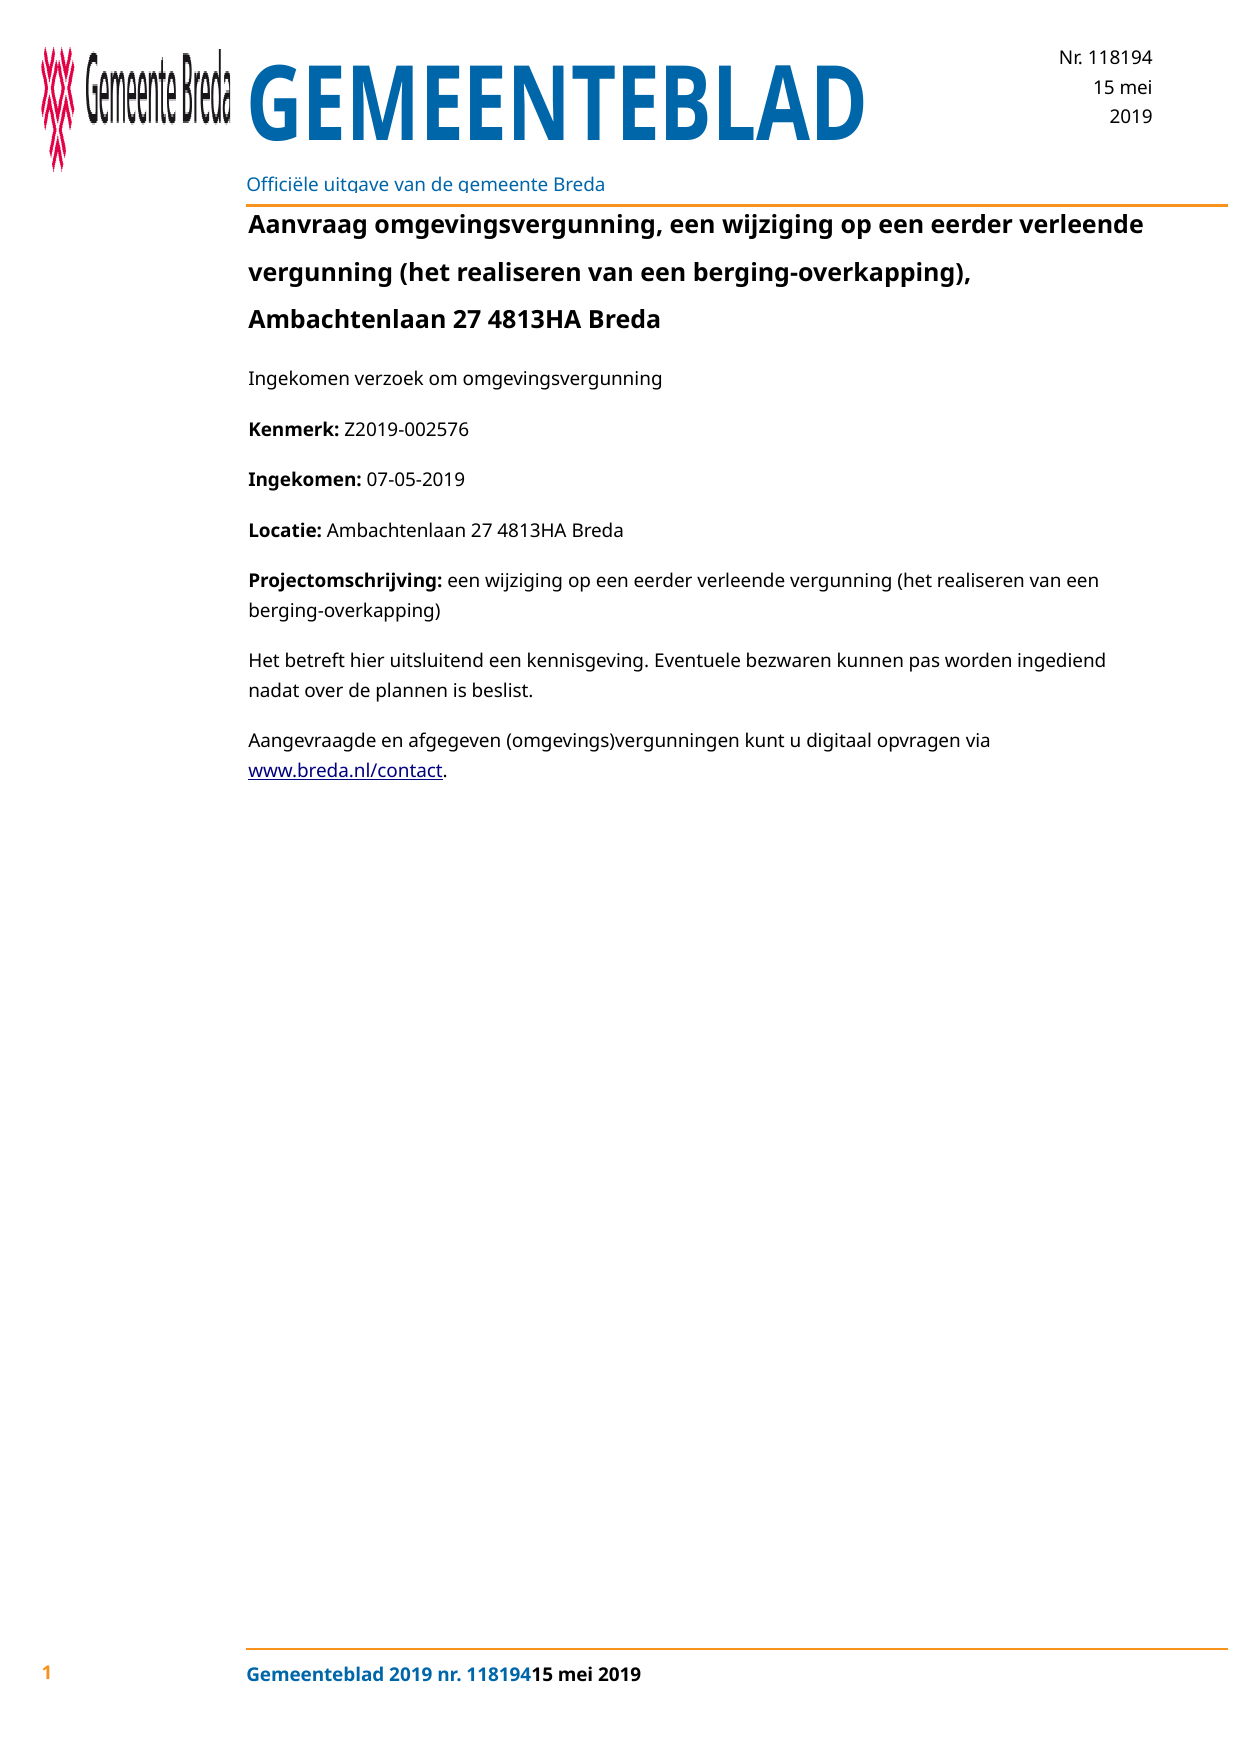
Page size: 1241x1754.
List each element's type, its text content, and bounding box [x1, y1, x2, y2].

text Ingekomen: 07-05-2019 [248, 466, 1152, 492]
text Aanvraag omgevingsvergunning, een wijziging op een eerder verleende vergunning (het realiseren van een berging-overkapping), Ambachtenlaan 27 4813HA Breda [248, 207, 1152, 336]
text Projectomschrijving: een wijziging op een eerder verleende vergunning (het realiseren van een berging-overkapping) [248, 567, 1152, 622]
text Ingekomen verzoek om omgevingsvergunning [248, 366, 1152, 391]
text Locatie: Ambachtenlaan 27 4813HA Breda [248, 517, 1152, 542]
text Aangevraagde en afgegeven (omgevings)vergunningen kunt u digitaal opvragen via www.breda.nl/contact. [248, 727, 1152, 782]
picture [41, 47, 231, 172]
text Het betreft hier uitsluitend een kennisgeving. Eventuele bezwaren kunnen pas worden ingediend nadat over de plannen is beslist. [248, 647, 1152, 702]
text Kenmerk: Z2019-002576 [248, 416, 1152, 442]
